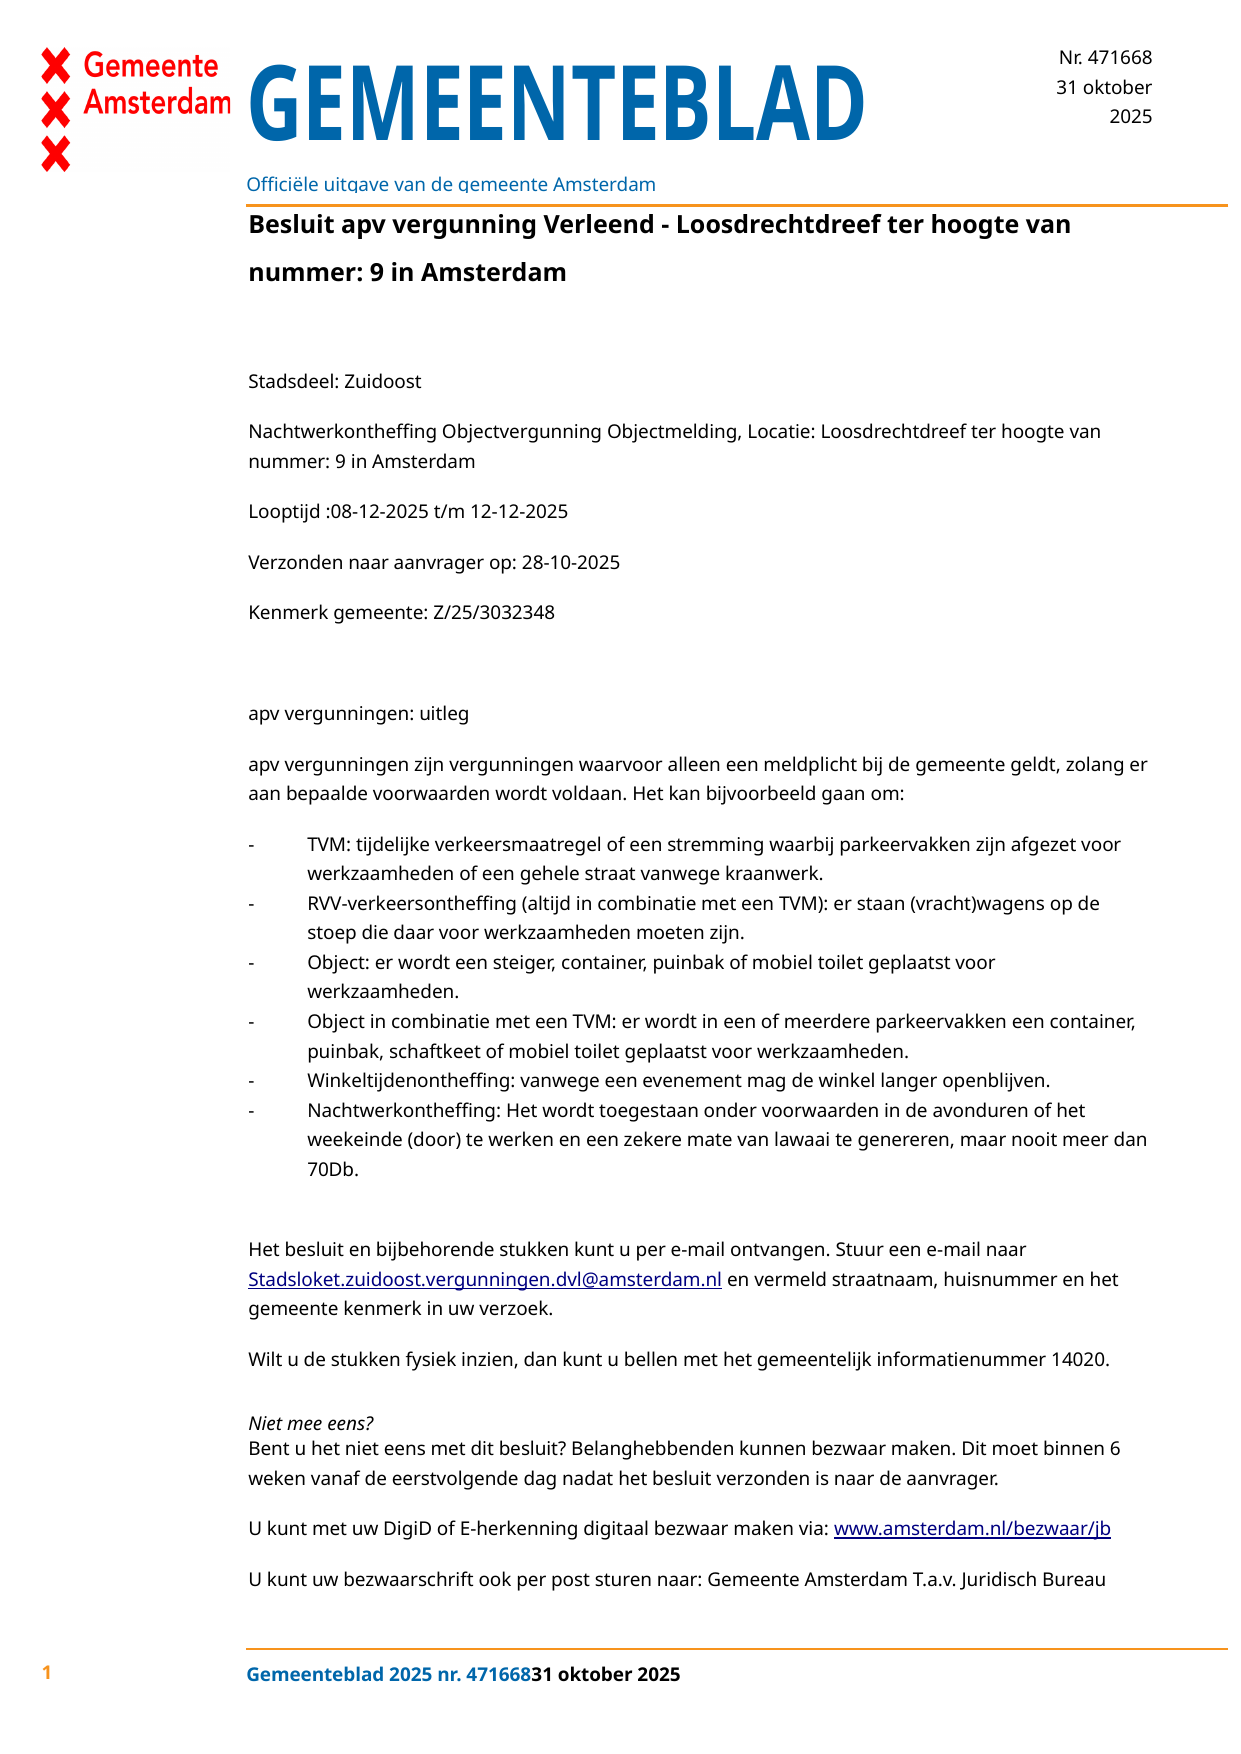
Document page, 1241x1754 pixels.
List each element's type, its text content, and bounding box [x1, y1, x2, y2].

text apv vergunningen: uitleg [248, 700, 1152, 726]
text U kunt uw bezwaarschrift ook per post sturen naar: Gemeente Amsterdam T.a.v. Juridisch Bureau [248, 1566, 1152, 1592]
text Nachtwerkontheffing Objectvergunning Objectmelding, Locatie: Loosdrechtdreef ter hoogte van nummer: 9 in Amsterdam [248, 419, 1152, 474]
text Niet mee eens? [248, 1410, 1152, 1436]
text Besluit apv vergunning Verleend - Loosdrechtdreef ter hoogte van nummer: 9 in Amsterdam [248, 207, 1152, 288]
text Bent u het niet eens met dit besluit? Belanghebbenden kunnen bezwaar maken. Dit moet binnen 6 weken vanaf de eerstvolgende dag nadat het besluit verzonden is naar de aanvrager. [248, 1436, 1152, 1491]
list Object in combinatie met een TVM: er wordt in een of meerdere parkeervakken een container, puinbak, schaftkeet of mobiel toilet geplaatst voor werkzaamheden. [248, 1008, 1152, 1064]
list Nachtwerkontheffing: Het wordt toegestaan onder voorwaarden in de avonduren of het weekeinde (door) te werken en een zekere mate van lawaai te genereren, maar nooit meer dan 70Db. [248, 1097, 1152, 1182]
list Winkeltijdenontheffing: vanwege een evenement mag de winkel langer openblijven. [248, 1067, 1152, 1093]
list RVV-verkeersontheffing (altijd in combinatie met een TVM): er staan (vracht)wagens op de stoep die daar voor werkzaamheden moeten zijn. [248, 890, 1152, 945]
text Het besluit en bijbehorende stukken kunt u per e-mail ontvangen. Stuur een e-mail naar Stadsloket.zuidoost.vergunningen.dvl@amsterdam.nl en vermeld straatnaam, huisnummer en het gemeente kenmerk in uw verzoek. [248, 1236, 1152, 1321]
list Object: er wordt een steiger, container, puinbak of mobiel toilet geplaatst voor werkzaamheden. [248, 949, 1152, 1004]
text Stadsdeel: Zuidoost [248, 368, 1152, 394]
text Looptijd :08-12-2025 t/m 12-12-2025 [248, 499, 1152, 524]
list TVM: tijdelijke verkeersmaatregel of een stremming waarbij parkeervakken zijn afgezet voor werkzaamheden of een gehele straat vanwege kraanwerk. [248, 831, 1152, 886]
text Kenmerk gemeente: Z/25/3032348 [248, 599, 1152, 625]
text Wilt u de stukken fysiek inzien, dan kunt u bellen met het gemeentelijk informatienummer 14020. [248, 1346, 1152, 1372]
text U kunt met uw DigiD of E-herkenning digitaal bezwaar maken via: www.amsterdam.nl/bezwaar/jb [248, 1516, 1152, 1541]
picture [41, 47, 231, 172]
text apv vergunningen zijn vergunningen waarvoor alleen een meldplicht bij de gemeente geldt, zolang er aan bepaalde voorwaarden wordt voldaan. Het kan bijvoorbeeld gaan om: [248, 751, 1152, 806]
text Verzonden naar aanvrager op: 28-10-2025 [248, 549, 1152, 575]
